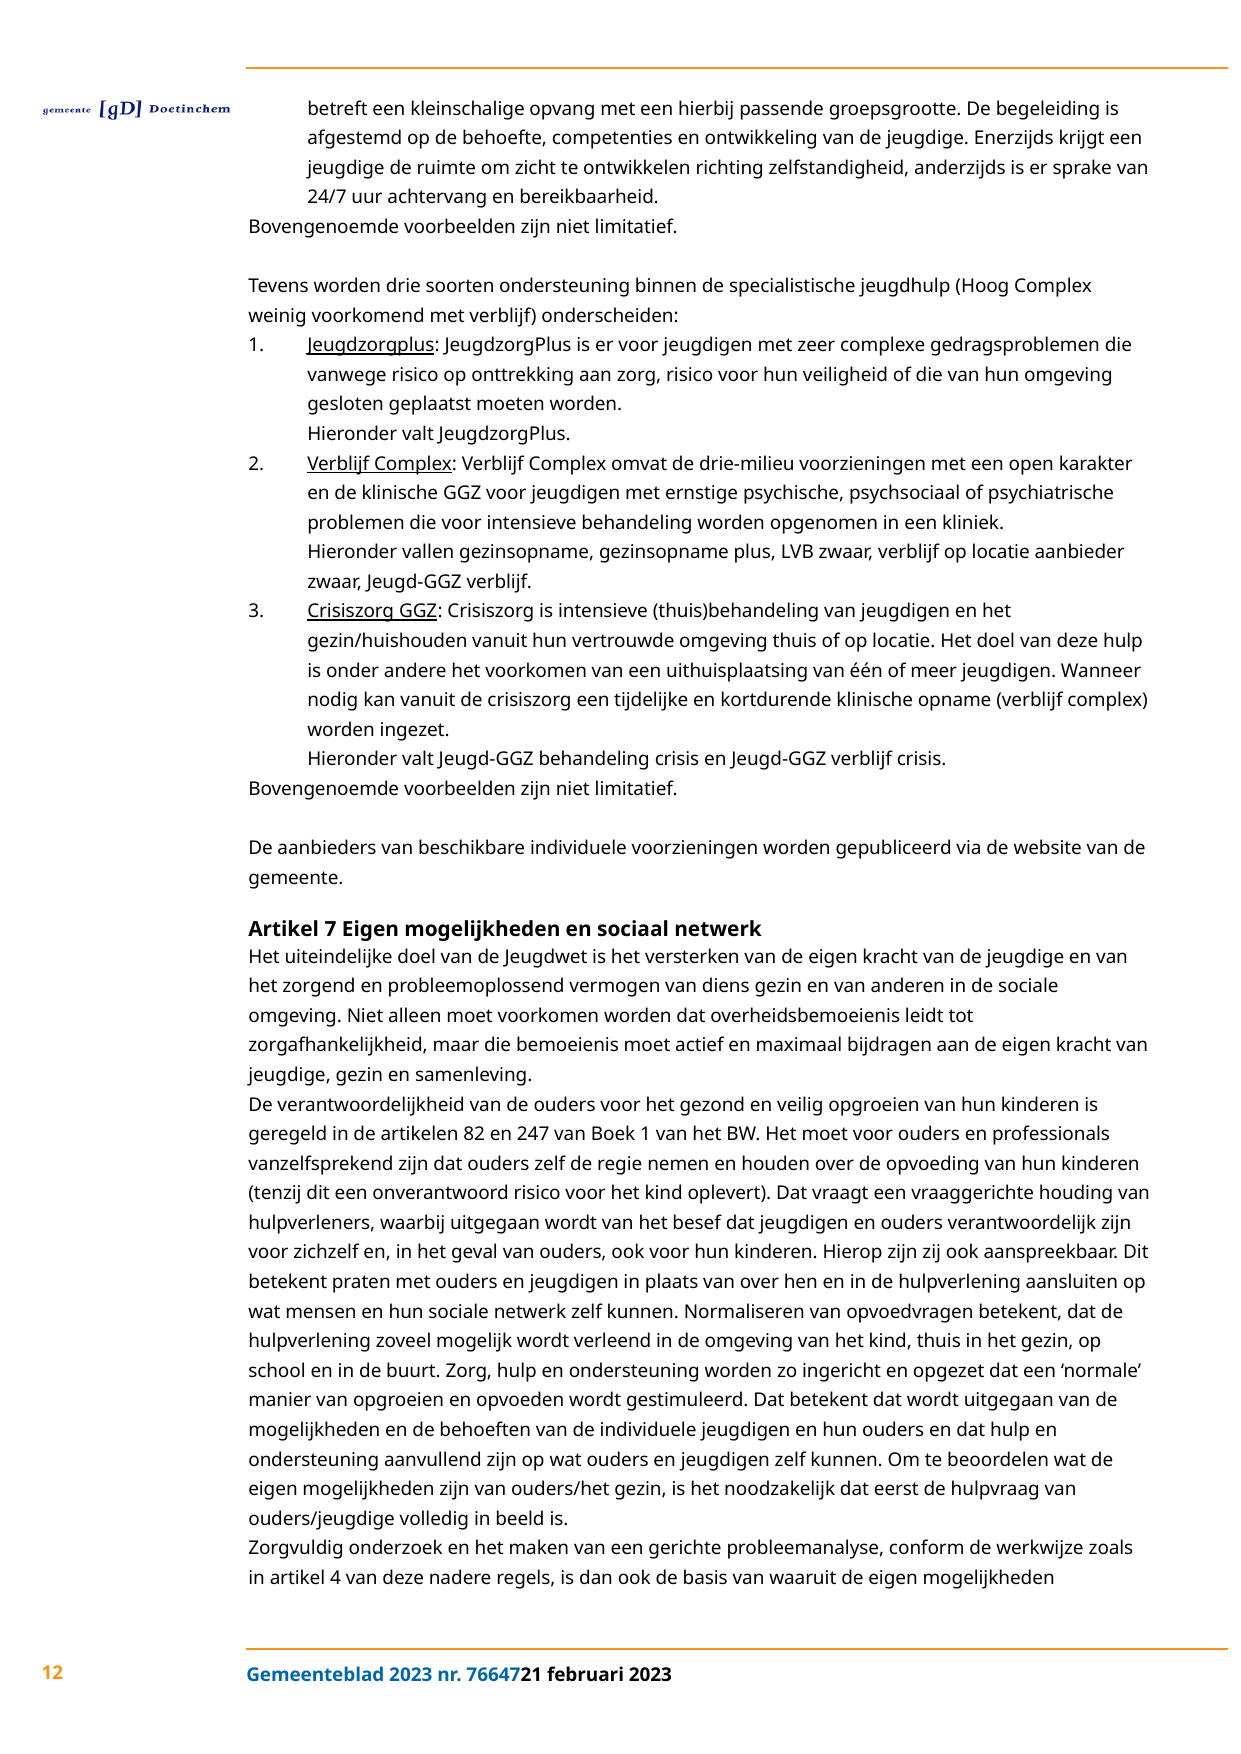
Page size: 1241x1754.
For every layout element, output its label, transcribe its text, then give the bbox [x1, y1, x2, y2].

text Artikel 7 Eigen mogelijkheden en sociaal netwerk [248, 914, 1152, 943]
text Bovengenoemde voorbeelden zijn niet limitatief. [248, 775, 1152, 801]
text De aanbieders van beschikbare individuele voorzieningen worden gepubliceerd via de website van de gemeente. [248, 834, 1152, 890]
text Zorgvuldig onderzoek en het maken van een gerichte probleemanalyse, conform de werkwijze zoals in artikel 4 van deze nadere regels, is dan ook de basis van waaruit de eigen mogelijkheden [248, 1534, 1152, 1590]
list Verblijf Complex: Verblijf Complex omvat de drie-milieu voorzieningen met een open karakter en de klinische GGZ voor jeugdigen met ernstige psychische, psychsociaal of psychiatrische problemen die voor intensieve behandeling worden opgenomen in een kliniek. [248, 450, 1152, 535]
text Bovengenoemde voorbeelden zijn niet limitatief. [248, 213, 1152, 239]
text Tevens worden drie soorten ondersteuning binnen de specialistische jeugdhulp (Hoog Complex weinig voorkomend met verblijf) onderscheiden: [248, 272, 1152, 328]
text Het uiteindelijke doel van de Jeugdwet is het versterken van de eigen kracht van de jeugdige en van het zorgend en probleemoplossend vermogen van diens gezin en van anderen in de sociale omgeving. Niet alleen moet voorkomen worden dat overheidsbemoeienis leidt tot zorgafhankelijkheid, maar die bemoeienis moet actief en maximaal bijdragen aan de eigen kracht van jeugdige, gezin en samenleving. [248, 943, 1152, 1087]
list Jeugdzorgplus: JeugdzorgPlus is er voor jeugdigen met zeer complexe gedragsproblemen die vanwege risico op onttrekking aan zorg, risico voor hun veiligheid of die van hun omgeving gesloten geplaatst moeten worden. [248, 331, 1152, 416]
list betreft een kleinschalige opvang met een hierbij passende groepsgrootte. De begeleiding is afgestemd op de behoefte, competenties en ontwikkeling van de jeugdige. Enerzijds krijgt een jeugdige de ruimte om zicht te ontwikkelen richting zelfstandigheid, anderzijds is er sprake van 24/7 uur achtervang en bereikbaarheid. [248, 95, 1152, 209]
list Hieronder valt JeugdzorgPlus. [248, 420, 1152, 446]
list Hieronder vallen gezinsopname, gezinsopname plus, LVB zwaar, verblijf op locatie aanbieder zwaar, Jeugd-GGZ verblijf. [248, 538, 1152, 594]
list Crisiszorg GGZ: Crisiszorg is intensieve (thuis)behandeling van jeugdigen en het gezin/huishouden vanuit hun vertrouwde omgeving thuis of op locatie. Het doel van deze hulp is onder andere het voorkomen van een uithuisplaatsing van één of meer jeugdigen. Wanneer nodig kan vanuit de crisiszorg een tijdelijke en kortdurende klinische opname (verblijf complex) worden ingezet. [248, 598, 1152, 742]
text De verantwoordelijkheid van de ouders voor het gezond en veilig opgroeien van hun kinderen is geregeld in de artikelen 82 en 247 van Boek 1 van het BW. Het moet voor ouders en professionals vanzelfsprekend zijn dat ouders zelf de regie nemen en houden over de opvoeding van hun kinderen (tenzij dit een onverantwoord risico voor het kind oplevert). Dat vraagt een vraaggerichte houding van hulpverleners, waarbij uitgegaan wordt van het besef dat jeugdigen en ouders verantwoordelijk zijn voor zichzelf en, in het geval van ouders, ook voor hun kinderen. Hierop zijn zij ook aanspreekbaar. Dit betekent praten met ouders en jeugdigen in plaats van over hen en in de hulpverlening aansluiten op wat mensen en hun sociale netwerk zelf kunnen. Normaliseren van opvoedvragen betekent, dat de hulpverlening zoveel mogelijk wordt verleend in de omgeving van het kind, thuis in het gezin, op school en in de buurt. Zorg, hulp en ondersteuning worden zo ingericht en opgezet dat een ‘normale’ manier van opgroeien en opvoeden wordt gestimuleerd. Dat betekent dat wordt uitgegaan van de mogelijkheden en de behoeften van de individuele jeugdigen en hun ouders en dat hulp en ondersteuning aanvullend zijn op wat ouders en jeugdigen zelf kunnen. Om te beoordelen wat de eigen mogelijkheden zijn van ouders/het gezin, is het noodzakelijk dat eerst de hulpvraag van ouders/jeugdige volledig in beeld is. [248, 1091, 1152, 1531]
picture [41, 47, 231, 172]
list Hieronder valt Jeugd-GGZ behandeling crisis en Jeugd-GGZ verblijf crisis. [248, 746, 1152, 771]
